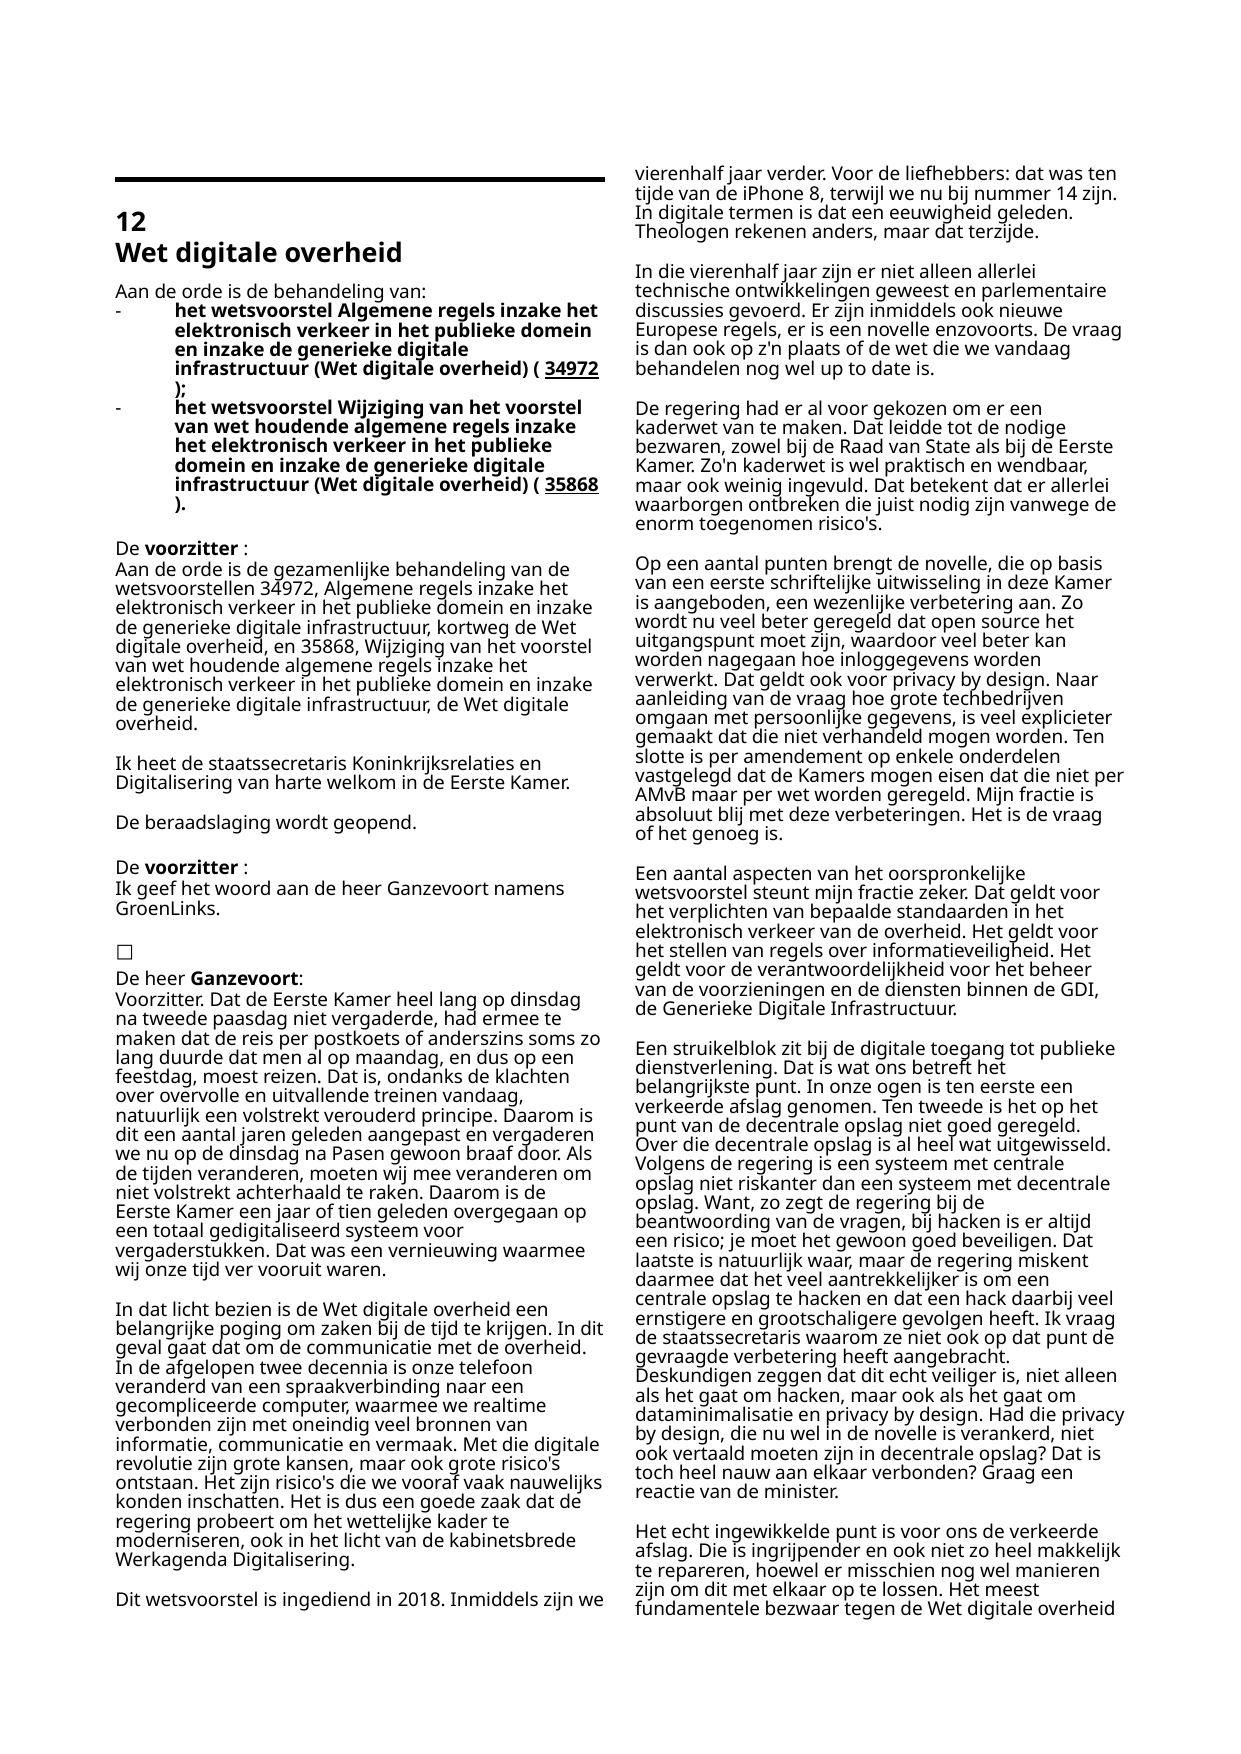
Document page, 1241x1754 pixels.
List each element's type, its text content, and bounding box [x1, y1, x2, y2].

text De voorzitter : [115, 535, 605, 561]
text Dit wetsvoorstel is ingediend in 2018. Inmiddels zijn we [115, 1591, 605, 1611]
text Voorzitter. Dat de Eerste Kamer heel lang op dinsdag na tweede paasdag niet vergaderde, had ermee te maken dat de reis per postkoets of anderszins soms zo lang duurde dat men al op maandag, en dus op een feestdag, moest reizen. Dat is, ondanks de klachten over overvolle en uitvallende treinen vandaag, natuurlijk een volstrekt verouderd principe. Daarom is dit een aantal jaren geleden aangepast en vergaderen we nu op de dinsdag na Pasen gewoon braaf door. Als de tijden veranderen, moeten wij mee veranderen om niet volstrekt achterhaald te raken. Daarom is de Eerste Kamer een jaar of tien geleden overgegaan op een totaal gedigitaliseerd systeem voor vergaderstukken. Dat was een vernieuwing waarmee wij onze tijd ver vooruit waren. [115, 991, 605, 1280]
text De beraadslaging wordt geopend. [115, 814, 605, 834]
text Een struikelblok zit bij de digitale toegang tot publieke dienstverlening. Dat is wat ons betreft het belangrijkste punt. In onze ogen is ten eerste een verkeerde afslag genomen. Ten tweede is het op het punt van de decentrale opslag niet goed geregeld. Over die decentrale opslag is al heel wat uitgewisseld. Volgens de regering is een systeem met centrale opslag niet riskanter dan een systeem met decentrale opslag. Want, zo zegt de regering bij de beantwoording van de vragen, bij hacken is er altijd een risico; je moet het gewoon goed beveiligen. Dat laatste is natuurlijk waar, maar de regering miskent daarmee dat het veel aantrekkelijker is om een centrale opslag te hacken en dat een hack daarbij veel ernstigere en grootschaligere gevolgen heeft. Ik vraag de staatssecretaris waarom ze niet ook op dat punt de gevraagde verbetering heeft aangebracht. Deskundigen zeggen dat dit echt veiliger is, niet alleen als het gaat om hacken, maar ook als het gaat om dataminimalisatie en privacy by design. Had die privacy by design, die nu wel in de novelle is verankerd, niet ook vertaald moeten zijn in decentrale opslag? Dat is toch heel nauw aan elkaar verbonden? Graag een reactie van de minister. [635, 1040, 1125, 1502]
text In dat licht bezien is de Wet digitale overheid een belangrijke poging om zaken bij de tijd te krijgen. In dit geval gaat dat om de communicatie met de overheid. In de afgelopen twee decennia is onze telefoon veranderd van een spraakverbinding naar een gecompliceerde computer, waarmee we realtime verbonden zijn met oneindig veel bronnen van informatie, communicatie en vermaak. Met die digitale revolutie zijn grote kansen, maar ook grote risico's ontstaan. Het zijn risico's die we vooraf vaak nauwelijks konden inschatten. Het is dus een goede zaak dat de regering probeert om het wettelijke kader te moderniseren, ook in het licht van de kabinetsbrede Werkagenda Digitalisering. [115, 1301, 605, 1571]
text vierenhalf jaar verder. Voor de liefhebbers: dat was ten tijde van de iPhone 8, terwijl we nu bij nummer 14 zijn. In digitale termen is dat een eeuwigheid geleden. Theologen rekenen anders, maar dat terzijde. [635, 165, 1125, 242]
text Wet digitale overheid [115, 239, 605, 283]
text ⬜ [115, 939, 605, 965]
text Een aantal aspecten van het oorspronkelijke wetsvoorstel steunt mijn fractie zeker. Dat geldt voor het verplichten van bepaalde standaarden in het elektronisch verkeer van de overheid. Het geldt voor het stellen van regels over informatieveiligheid. Het geldt voor de verantwoordelijkheid voor het beheer van de voorzieningen en de diensten binnen de GDI, de Generieke Digitale Infrastructuur. [635, 865, 1125, 1019]
text Ik heet de staatssecretaris Koninkrijksrelaties en Digitalisering van harte welkom in de Eerste Kamer. [115, 755, 605, 793]
text De voorzitter : [115, 854, 605, 880]
text Aan de orde is de gezamenlijke behandeling van de wetsvoorstellen 34972, Algemene regels inzake het elektronisch verkeer in het publieke domein en inzake de generieke digitale infrastructuur, kortweg de Wet digitale overheid, en 35868, Wijziging van het voorstel van wet houdende algemene regels inzake het elektronisch verkeer in het publieke domein en inzake de generieke digitale infrastructuur, de Wet digitale overheid. [115, 561, 605, 734]
list het wetsvoorstel Algemene regels inzake het elektronisch verkeer in het publieke domein en inzake de generieke digitale infrastructuur (Wet digitale overheid) ( 34972 ); [115, 302, 605, 399]
text In die vierenhalf jaar zijn er niet alleen allerlei technische ontwikkelingen geweest en parlementaire discussies gevoerd. Er zijn inmiddels ook nieuwe Europese regels, er is een novelle enzovoorts. De vraag is dan ook op z'n plaats of de wet die we vandaag behandelen nog wel up to date is. [635, 263, 1125, 379]
text Het echt ingewikkelde punt is voor ons de verkeerde afslag. Die is ingrijpender en ook niet zo heel makkelijk te repareren, hoewel er misschien nog wel manieren zijn om dit met elkaar op te lossen. Het meest fundamentele bezwaar tegen de Wet digitale overheid [635, 1523, 1125, 1619]
text 12 [115, 203, 605, 239]
text De heer Ganzevoort: [115, 965, 605, 991]
text Ik geef het woord aan de heer Ganzevoort namens GroenLinks. [115, 880, 605, 919]
text Op een aantal punten brengt de novelle, die op basis van een eerste schriftelijke uitwisseling in deze Kamer is aangeboden, een wezenlijke verbetering aan. Zo wordt nu veel beter geregeld dat open source het uitgangspunt moet zijn, waardoor veel beter kan worden nagegaan hoe inloggegevens worden verwerkt. Dat geldt ook voor privacy by design. Naar aanleiding van de vraag hoe grote techbedrijven omgaan met persoonlijke gegevens, is veel explicieter gemaakt dat die niet verhandeld mogen worden. Ten slotte is per amendement op enkele onderdelen vastgelegd dat de Kamers mogen eisen dat die niet per AMvB maar per wet worden geregeld. Mijn fractie is absoluut blij met deze verbeteringen. Het is de vraag of het genoeg is. [635, 555, 1125, 844]
text Aan de orde is de behandeling van: [115, 283, 605, 302]
list het wetsvoorstel Wijziging van het voorstel van wet houdende algemene regels inzake het elektronisch verkeer in het publieke domein en inzake de generieke digitale infrastructuur (Wet digitale overheid) ( 35868 ). [115, 399, 605, 514]
text De regering had er al voor gekozen om er een kaderwet van te maken. Dat leidde tot de nodige bezwaren, zowel bij de Raad van State als bij de Eerste Kamer. Zo'n kaderwet is wel praktisch en wendbaar, maar ook weinig ingevuld. Dat betekent dat er allerlei waarborgen ontbreken die juist nodig zijn vanwege de enorm toegenomen risico's. [635, 399, 1125, 534]
